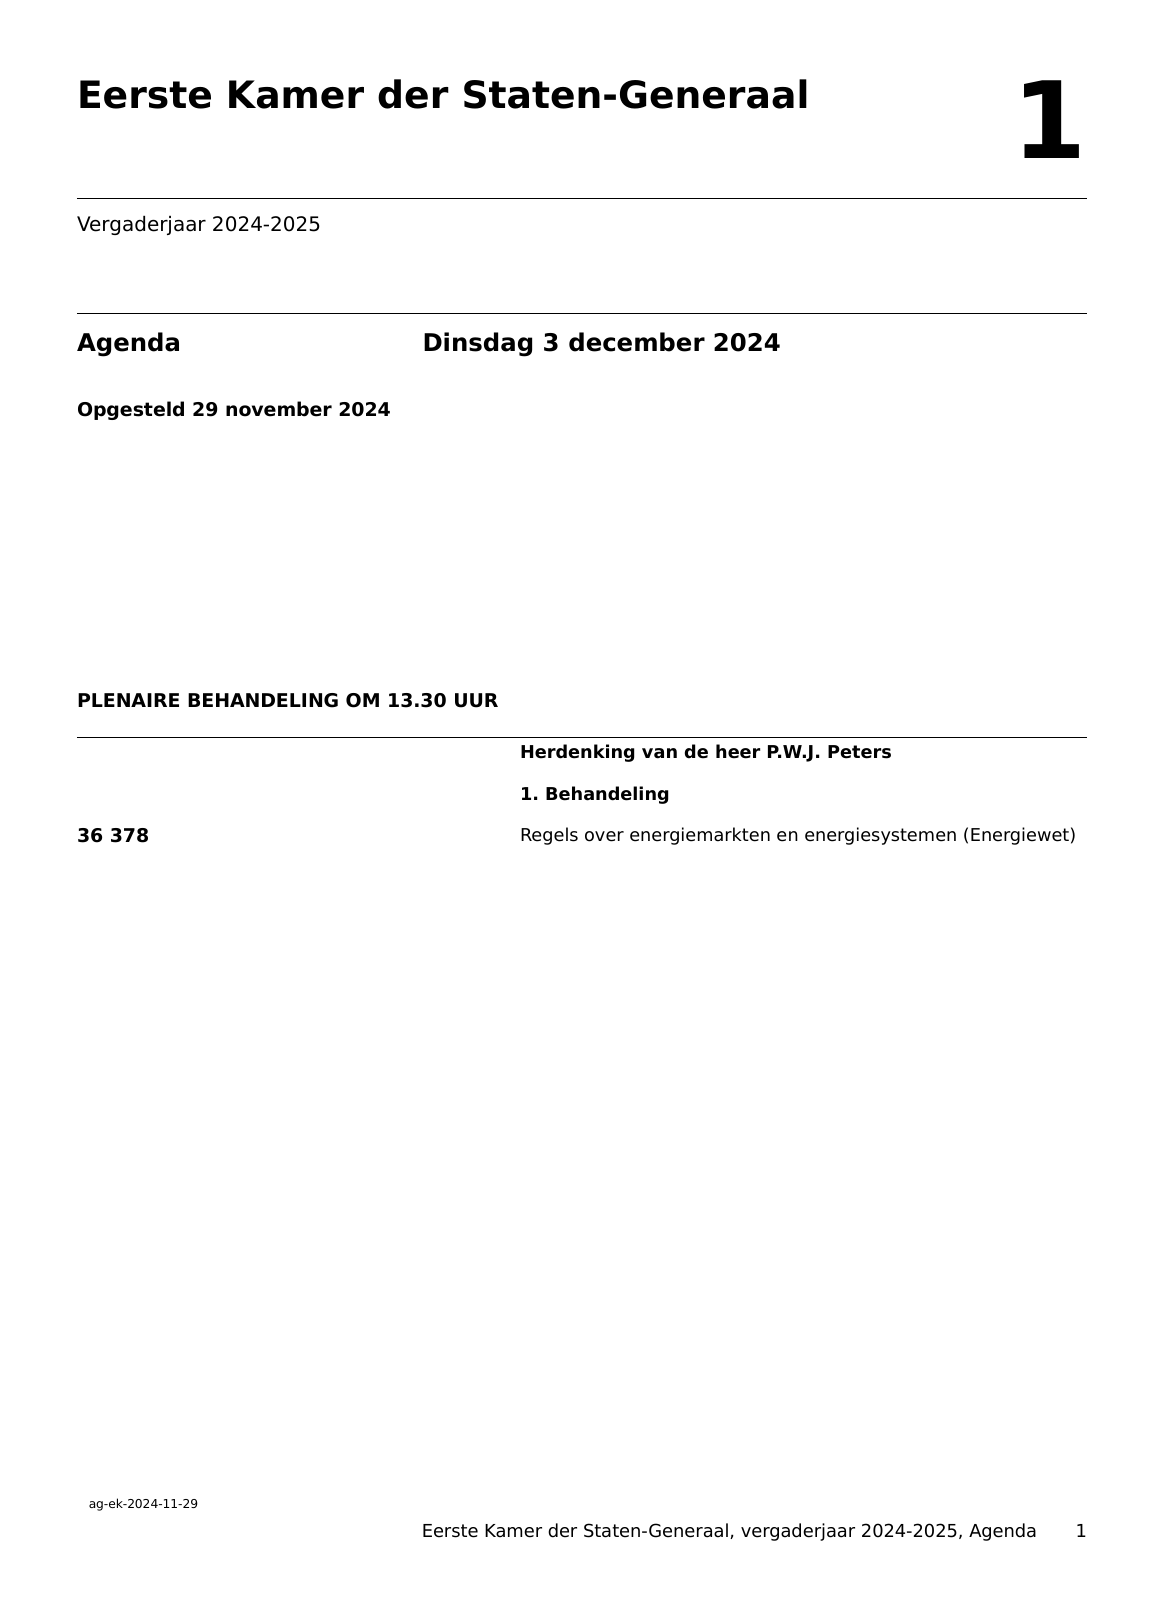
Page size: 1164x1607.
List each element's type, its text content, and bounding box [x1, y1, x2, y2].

text ag-ek-2024-11-29 [88, 1497, 323, 1511]
table_header Herdenking van de heer P.W.J. Peters [514, 738, 1087, 763]
text Opgesteld 29 november 2024 [77, 399, 1087, 421]
table_cell Dinsdag 3 december 2024 [422, 314, 1087, 357]
table_cell [459, 763, 514, 784]
subtitle PLENAIRE BEHANDELING OM 13.30 UUR [77, 690, 1087, 712]
table_cell 36 378 [77, 825, 459, 847]
table_cell Regels over energiemarkten en energiesystemen (Energiewet) [514, 825, 1087, 847]
table_cell [459, 784, 514, 804]
table_cell [77, 784, 459, 804]
table_header [459, 738, 514, 763]
table_cell [514, 763, 1087, 784]
table_header 1 [886, 59, 1087, 198]
table_cell [459, 825, 514, 847]
table_cell Agenda [77, 314, 422, 357]
table_cell [514, 804, 1087, 825]
table_cell [459, 804, 514, 825]
table_cell Vergaderjaar 2024-2025 [77, 199, 1087, 313]
table_cell [77, 804, 459, 825]
table_cell 1. Behandeling [514, 784, 1087, 804]
table_cell [77, 763, 459, 784]
table_header [77, 738, 459, 763]
table_header Eerste Kamer der Staten-Generaal [77, 59, 886, 198]
